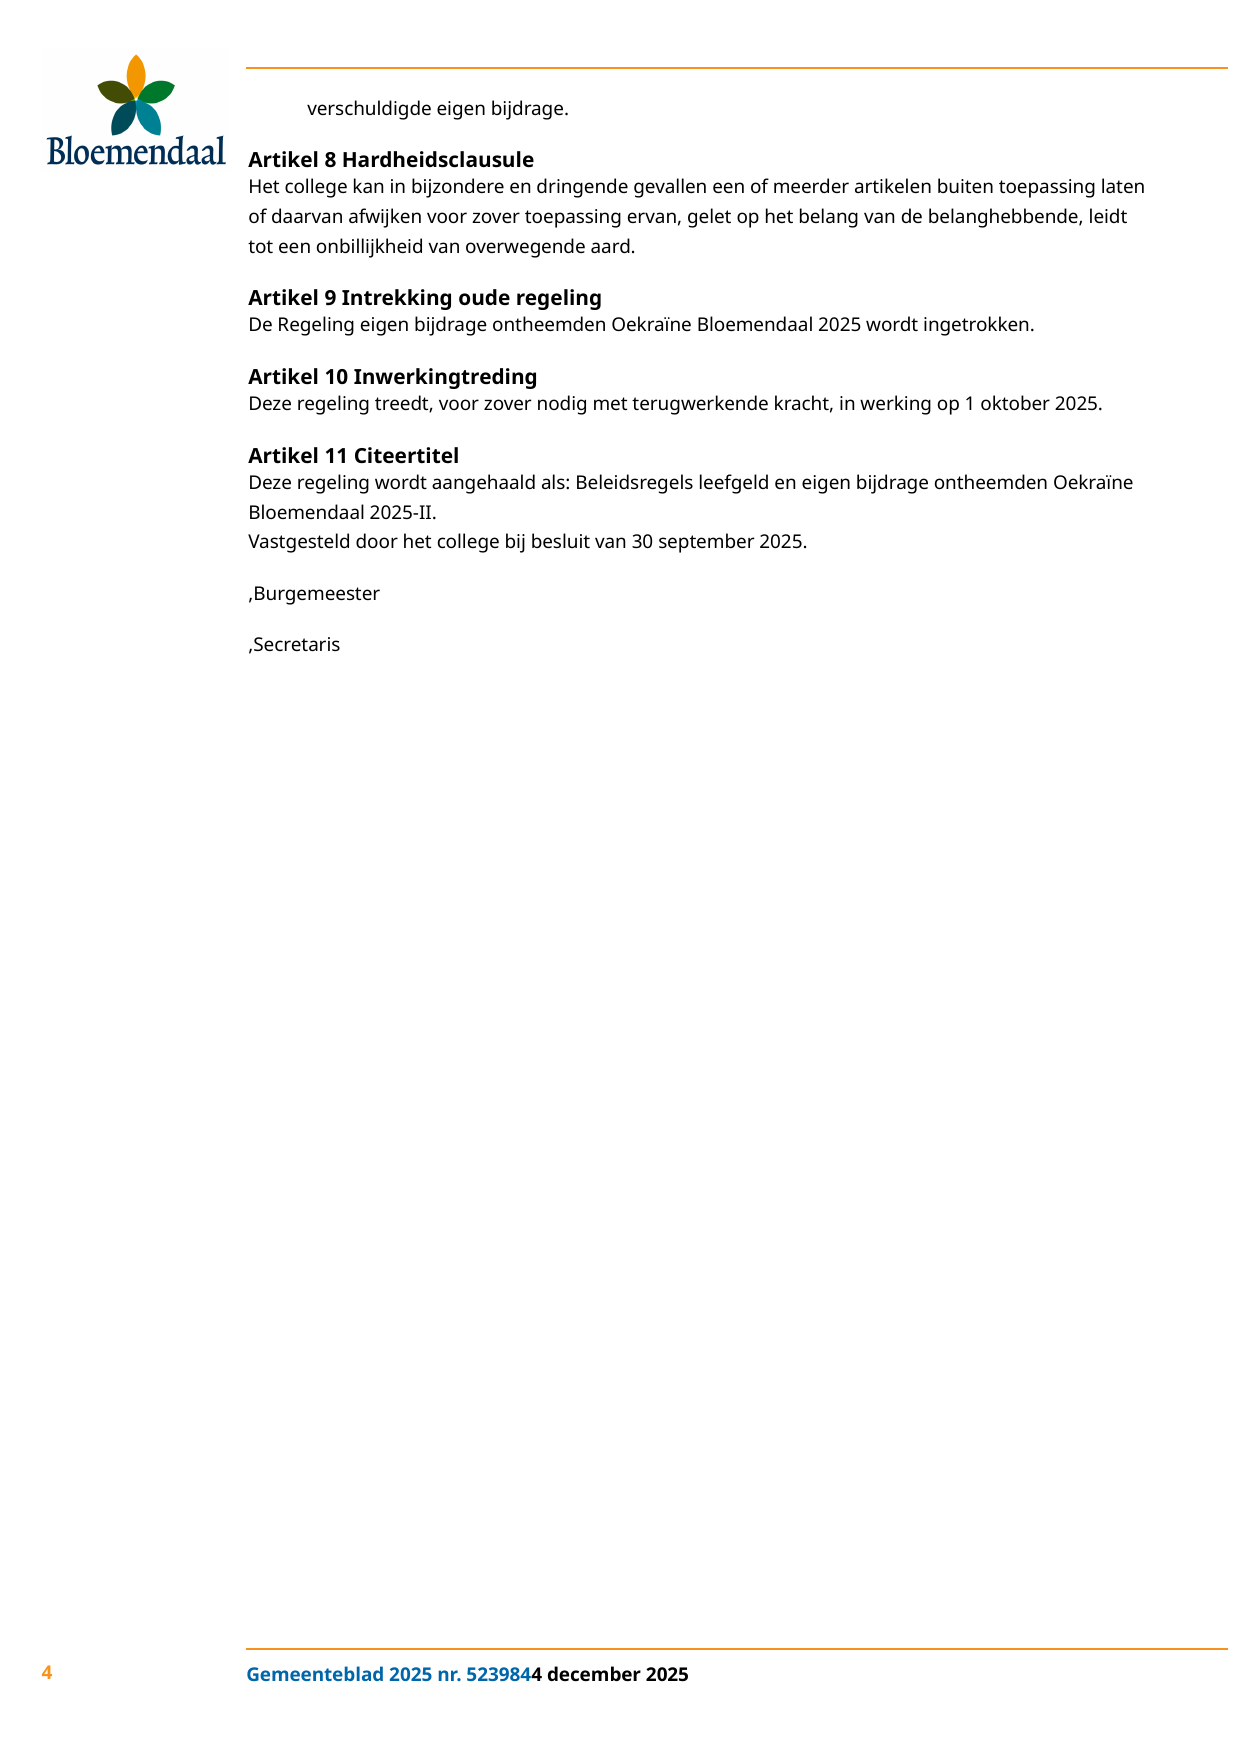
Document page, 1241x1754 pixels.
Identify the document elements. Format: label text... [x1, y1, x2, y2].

list verschuldigde eigen bijdrage. [248, 95, 1152, 121]
text Het college kan in bijzondere en dringende gevallen een of meerder artikelen buiten toepassing laten of daarvan afwijken voor zover toepassing ervan, gelet op het belang van de belanghebbende, leidt tot een onbillijkheid van overwegende aard. [248, 174, 1152, 258]
text Vastgesteld door het college bij besluit van 30 september 2025. [248, 528, 1152, 554]
text Artikel 11 Citeertitel [248, 441, 1152, 469]
text De Regeling eigen bijdrage ontheemden Oekraïne Bloemendaal 2025 wordt ingetrokken. [248, 312, 1152, 337]
picture [41, 47, 231, 172]
text ,Burgemeester [248, 580, 1152, 606]
text Deze regeling treedt, voor zover nodig met terugwerkende kracht, in werking op 1 oktober 2025. [248, 391, 1152, 416]
text Artikel 8 Hardheidsclausule [248, 145, 1152, 174]
text ,Secretaris [248, 631, 1152, 657]
text Artikel 9 Intrekking oude regeling [248, 283, 1152, 312]
text Deze regeling wordt aangehaald als: Beleidsregels leefgeld en eigen bijdrage ontheemden Oekraïne Bloemendaal 2025-II. [248, 469, 1152, 525]
text Artikel 10 Inwerkingtreding [248, 362, 1152, 391]
